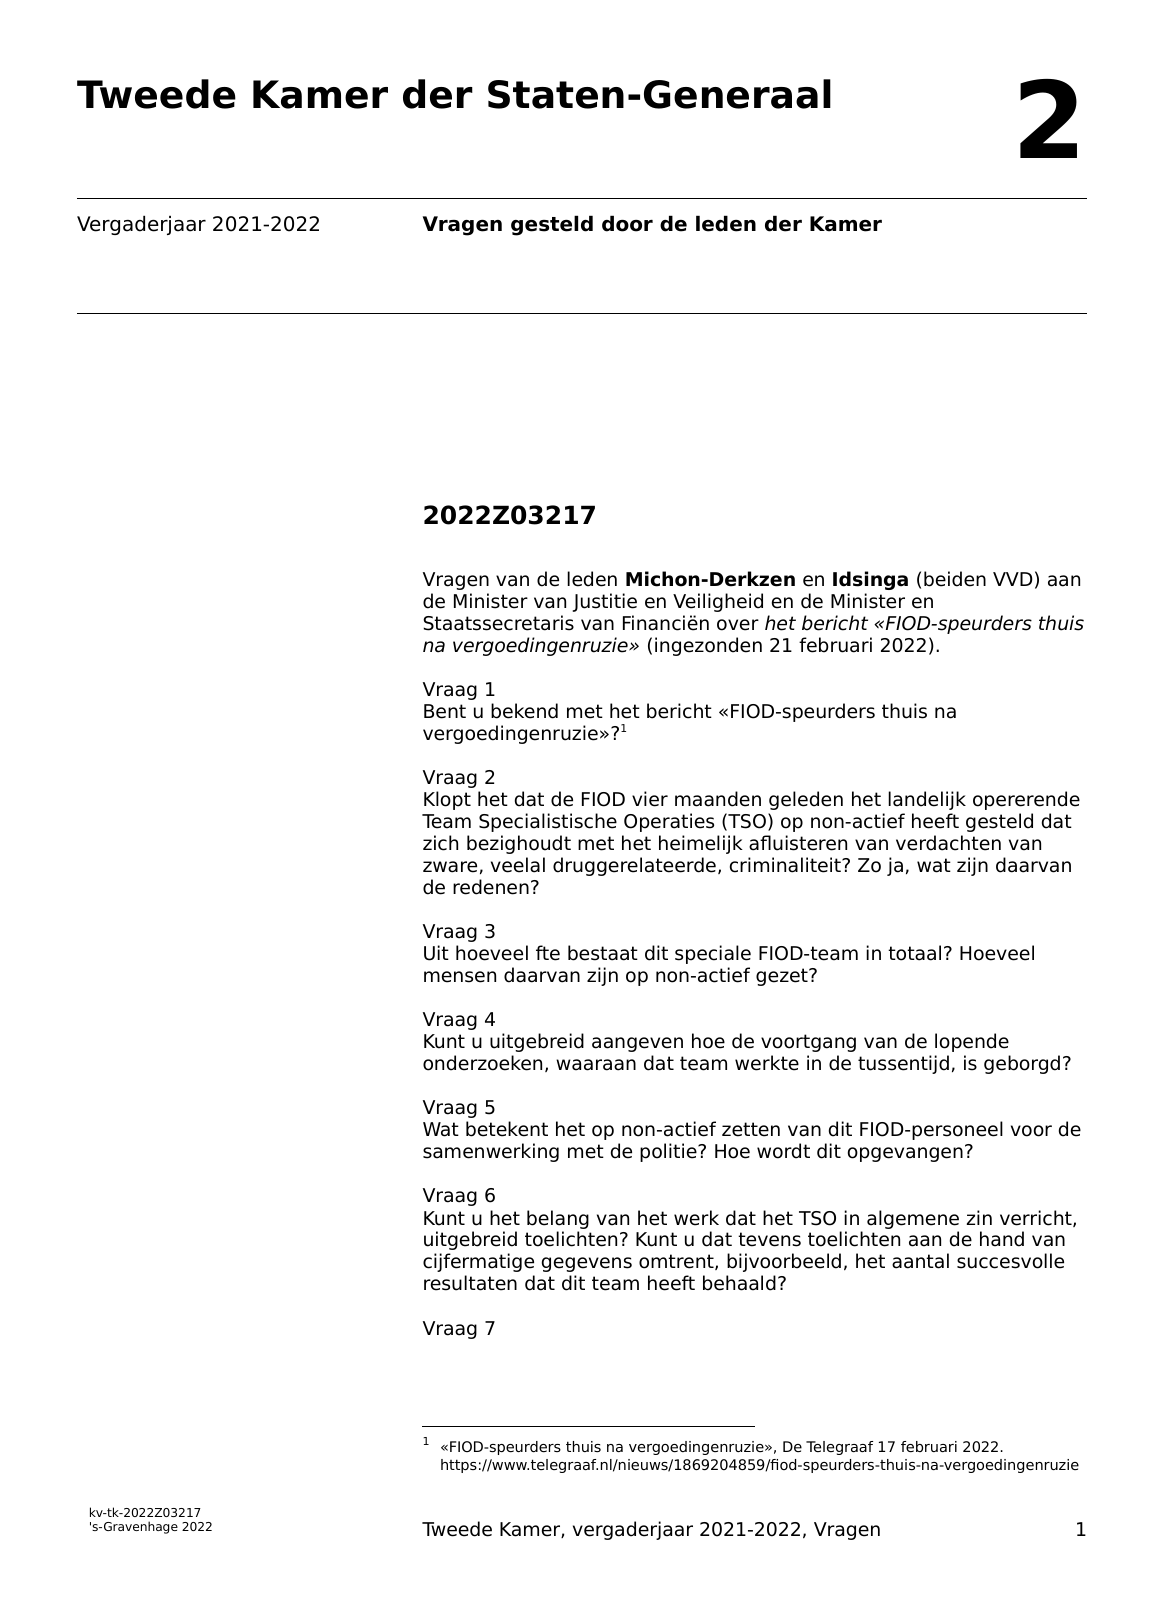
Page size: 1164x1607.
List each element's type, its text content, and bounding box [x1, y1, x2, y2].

text Vraag 3 [422, 921, 1087, 943]
text Vraag 5 [422, 1097, 1087, 1119]
text Vraag 6 [422, 1185, 1087, 1207]
text Kunt u uitgebreid aangeven hoe de voortgang van de lopende onderzoeken, waaraan dat team werkte in de tussentijd, is geborgd? [422, 1031, 1087, 1075]
text Klopt het dat de FIOD vier maanden geleden het landelijk opererende Team Specialistische Operaties (TSO) op non-actief heeft gesteld dat zich bezighoudt met het heimelijk afluisteren van verdachten van zware, veelal druggerelateerde, criminaliteit? Zo ja, wat zijn daarvan de redenen? [422, 789, 1087, 899]
text 2022Z03217 [422, 501, 1087, 531]
table_header 2 [886, 59, 1087, 198]
text Vragen van de leden Michon-Derkzen en Idsinga (beiden VVD) aan de Minister van Justitie en Veiligheid en de Minister en Staatssecretaris van Financiën over het bericht «FIOD-speurders thuis na vergoedingenruzie» (ingezonden 21 februari 2022). [422, 569, 1087, 657]
text Vraag 2 [422, 767, 1087, 789]
text kv-tk-2022Z03217 [88, 1506, 323, 1520]
table_cell Vergaderjaar 2021-2022 [77, 199, 422, 313]
table_header Tweede Kamer der Staten-Generaal [77, 59, 886, 198]
text Vraag 1 [422, 679, 1087, 701]
text Vraag 4 [422, 1009, 1087, 1031]
text Wat betekent het op non-actief zetten van dit FIOD-personeel voor de samenwerking met de politie? Hoe wordt dit opgevangen? [422, 1119, 1087, 1163]
table_cell Vragen gesteld door de leden der Kamer [422, 199, 1087, 313]
text Vraag 7 [422, 1317, 1087, 1339]
text Uit hoeveel fte bestaat dit speciale FIOD-team in totaal? Hoeveel mensen daarvan zijn op non-actief gezet? [422, 943, 1087, 987]
text Bent u bekend met het bericht «FIOD-speurders thuis na vergoedingenruzie»? [422, 701, 1087, 745]
text Kunt u het belang van het werk dat het TSO in algemene zin verricht, uitgebreid toelichten? Kunt u dat tevens toelichten aan de hand van cijfermatige gegevens omtrent, bijvoorbeeld, het aantal succesvolle resultaten dat dit team heeft behaald? [422, 1207, 1087, 1295]
text 's-Gravenhage 2022 [88, 1520, 323, 1534]
text «FIOD-speurders thuis na vergoedingenruzie», De Telegraaf 17 februari 2022. https://www.telegraaf.nl/nieuws/1869204859/fiod-speurders-thuis-na-vergoedingenruzie [422, 1435, 1087, 1474]
